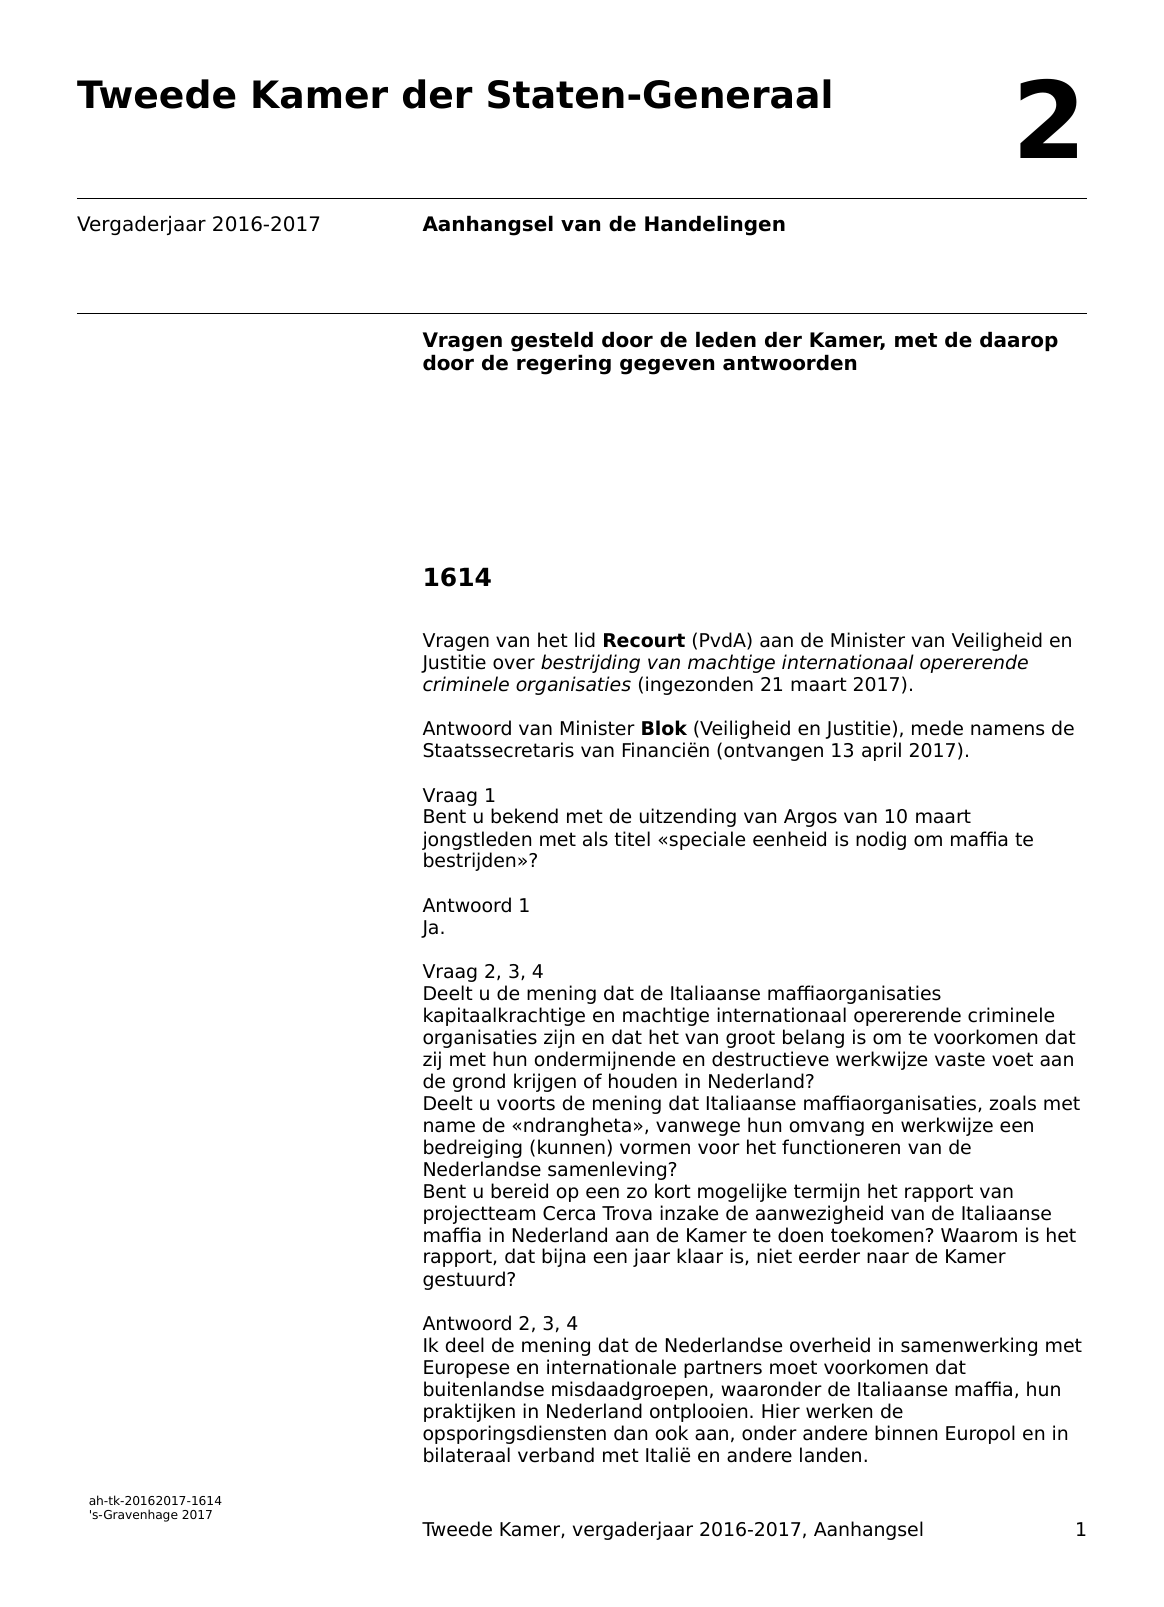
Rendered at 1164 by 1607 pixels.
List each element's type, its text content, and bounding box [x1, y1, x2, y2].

table_cell Vergaderjaar 2016-2017 [77, 199, 422, 313]
text Antwoord 2, 3, 4 [422, 1313, 1087, 1334]
text Deelt u de mening dat de Italiaanse maffiaorganisaties kapitaalkrachtige en machtige internationaal opererende criminele organisaties zijn en dat het van groot belang is om te voorkomen dat zij met hun ondermijnende en destructieve werkwijze vaste voet aan de grond krijgen of houden in Nederland? [422, 983, 1087, 1093]
text Ja. [422, 917, 1087, 938]
table_cell [77, 314, 422, 375]
table_cell Vragen gesteld door de leden der Kamer, met de daarop door de regering gegeven antwoorden [422, 314, 1087, 375]
text 's-Gravenhage 2017 [88, 1508, 323, 1522]
text Bent u bekend met de uitzending van Argos van 10 maart jongstleden met als titel «speciale eenheid is nodig om maffia te bestrijden»? [422, 806, 1087, 872]
text Antwoord 1 [422, 894, 1087, 917]
text Vraag 2, 3, 4 [422, 961, 1087, 983]
table_cell Aanhangsel van de Handelingen [422, 199, 1087, 313]
text Bent u bereid op een zo kort mogelijke termijn het rapport van projectteam Cerca Trova inzake de aanwezigheid van de Italiaanse maffia in Nederland aan de Kamer te doen toekomen? Waarom is het rapport, dat bijna een jaar klaar is, niet eerder naar de Kamer gestuurd? [422, 1181, 1087, 1290]
text Antwoord van Minister Blok (Veiligheid en Justitie), mede namens de Staatssecretaris van Financiën (ontvangen 13 april 2017). [422, 718, 1087, 762]
text Ik deel de mening dat de Nederlandse overheid in samenwerking met Europese en internationale partners moet voorkomen dat buitenlandse misdaadgroepen, waaronder de Italiaanse maffia, hun praktijken in Nederland ontplooien. Hier werken de opsporingsdiensten dan ook aan, onder andere binnen Europol en in bilateraal verband met Italië en andere landen. [422, 1334, 1087, 1466]
text Vragen van het lid Recourt (PvdA) aan de Minister van Veiligheid en Justitie over bestrijding van machtige internationaal opererende criminele organisaties (ingezonden 21 maart 2017). [422, 630, 1087, 696]
text ah-tk-20162017-1614 [88, 1494, 323, 1508]
table_header Tweede Kamer der Staten-Generaal [77, 59, 886, 198]
text Deelt u voorts de mening dat Italiaanse maffiaorganisaties, zoals met name de «ndrangheta», vanwege hun omvang en werkwijze een bedreiging (kunnen) vormen voor het functioneren van de Nederlandse samenleving? [422, 1093, 1087, 1181]
text Vraag 1 [422, 784, 1087, 806]
table_header 2 [886, 59, 1087, 198]
text 1614 [422, 563, 1087, 592]
